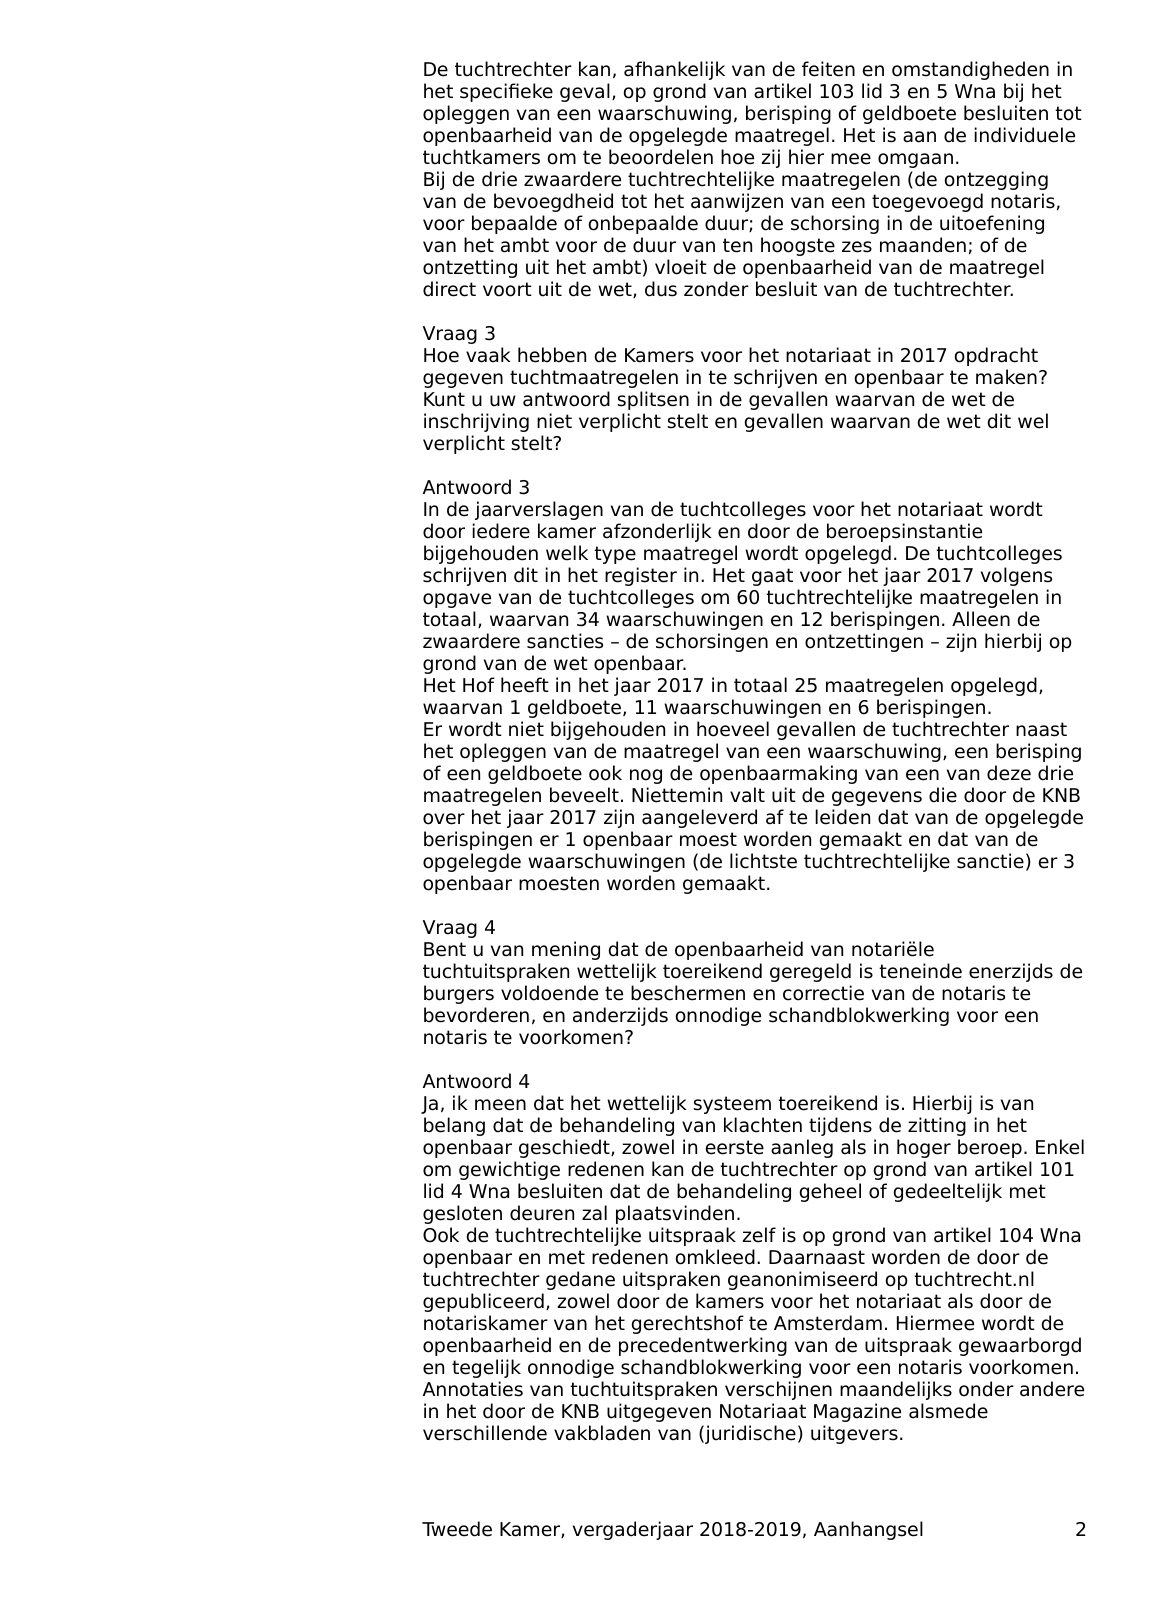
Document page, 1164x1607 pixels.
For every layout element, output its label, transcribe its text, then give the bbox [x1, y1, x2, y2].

text In de jaarverslagen van de tuchtcolleges voor het notariaat wordt door iedere kamer afzonderlijk en door de beroepsinstantie bijgehouden welk type maatregel wordt opgelegd. De tuchtcolleges schrijven dit in het register in. Het gaat voor het jaar 2017 volgens opgave van de tuchtcolleges om 60 tuchtrechtelijke maatregelen in totaal, waarvan 34 waarschuwingen en 12 berispingen. Alleen de zwaardere sancties – de schorsingen en ontzettingen – zijn hierbij op grond van de wet openbaar. [422, 499, 1087, 675]
text Antwoord 3 [422, 477, 1087, 499]
text Ook de tuchtrechtelijke uitspraak zelf is op grond van artikel 104 Wna openbaar en met redenen omkleed. Daarnaast worden de door de tuchtrechter gedane uitspraken geanonimiseerd op tuchtrecht.nl gepubliceerd, zowel door de kamers voor het notariaat als door de notariskamer van het gerechtshof te Amsterdam. Hiermee wordt de openbaarheid en de precedentwerking van de uitspraak gewaarborgd en tegelijk onnodige schandblokwerking voor een notaris voorkomen. Annotaties van tuchtuitspraken verschijnen maandelijks onder andere in het door de KNB uitgegeven Notariaat Magazine alsmede verschillende vakbladen van (juridische) uitgevers. [422, 1225, 1087, 1444]
text Vraag 3 [422, 323, 1087, 345]
text Hoe vaak hebben de Kamers voor het notariaat in 2017 opdracht gegeven tuchtmaatregelen in te schrijven en openbaar te maken? Kunt u uw antwoord splitsen in de gevallen waarvan de wet de inschrijving niet verplicht stelt en gevallen waarvan de wet dit wel verplicht stelt? [422, 345, 1087, 455]
text Er wordt niet bijgehouden in hoeveel gevallen de tuchtrechter naast het opleggen van de maatregel van een waarschuwing, een berisping of een geldboete ook nog de openbaarmaking van een van deze drie maatregelen beveelt. Niettemin valt uit de gegevens die door de KNB over het jaar 2017 zijn aangeleverd af te leiden dat van de opgelegde berispingen er 1 openbaar moest worden gemaakt en dat van de opgelegde waarschuwingen (de lichtste tuchtrechtelijke sanctie) er 3 openbaar moesten worden gemaakt. [422, 719, 1087, 895]
text Antwoord 4 [422, 1071, 1087, 1093]
text Vraag 4 [422, 917, 1087, 939]
text Bij de drie zwaardere tuchtrechtelijke maatregelen (de ontzegging van de bevoegdheid tot het aanwijzen van een toegevoegd notaris, voor bepaalde of onbepaalde duur; de schorsing in de uitoefening van het ambt voor de duur van ten hoogste zes maanden; of de ontzetting uit het ambt) vloeit de openbaarheid van de maatregel direct voort uit de wet, dus zonder besluit van de tuchtrechter. [422, 169, 1087, 301]
text Het Hof heeft in het jaar 2017 in totaal 25 maatregelen opgelegd, waarvan 1 geldboete, 11 waarschuwingen en 6 berispingen. [422, 675, 1087, 719]
text Bent u van mening dat de openbaarheid van notariële tuchtuitspraken wettelijk toereikend geregeld is teneinde enerzijds de burgers voldoende te beschermen en correctie van de notaris te bevorderen, en anderzijds onnodige schandblokwerking voor een notaris te voorkomen? [422, 939, 1087, 1049]
text Ja, ik meen dat het wettelijk systeem toereikend is. Hierbij is van belang dat de behandeling van klachten tijdens de zitting in het openbaar geschiedt, zowel in eerste aanleg als in hoger beroep. Enkel om gewichtige redenen kan de tuchtrechter op grond van artikel 101 lid 4 Wna besluiten dat de behandeling geheel of gedeeltelijk met gesloten deuren zal plaatsvinden. [422, 1093, 1087, 1225]
text De tuchtrechter kan, afhankelijk van de feiten en omstandigheden in het specifieke geval, op grond van artikel 103 lid 3 en 5 Wna bij het opleggen van een waarschuwing, berisping of geldboete besluiten tot openbaarheid van de opgelegde maatregel. Het is aan de individuele tuchtkamers om te beoordelen hoe zij hier mee omgaan. [422, 59, 1087, 169]
